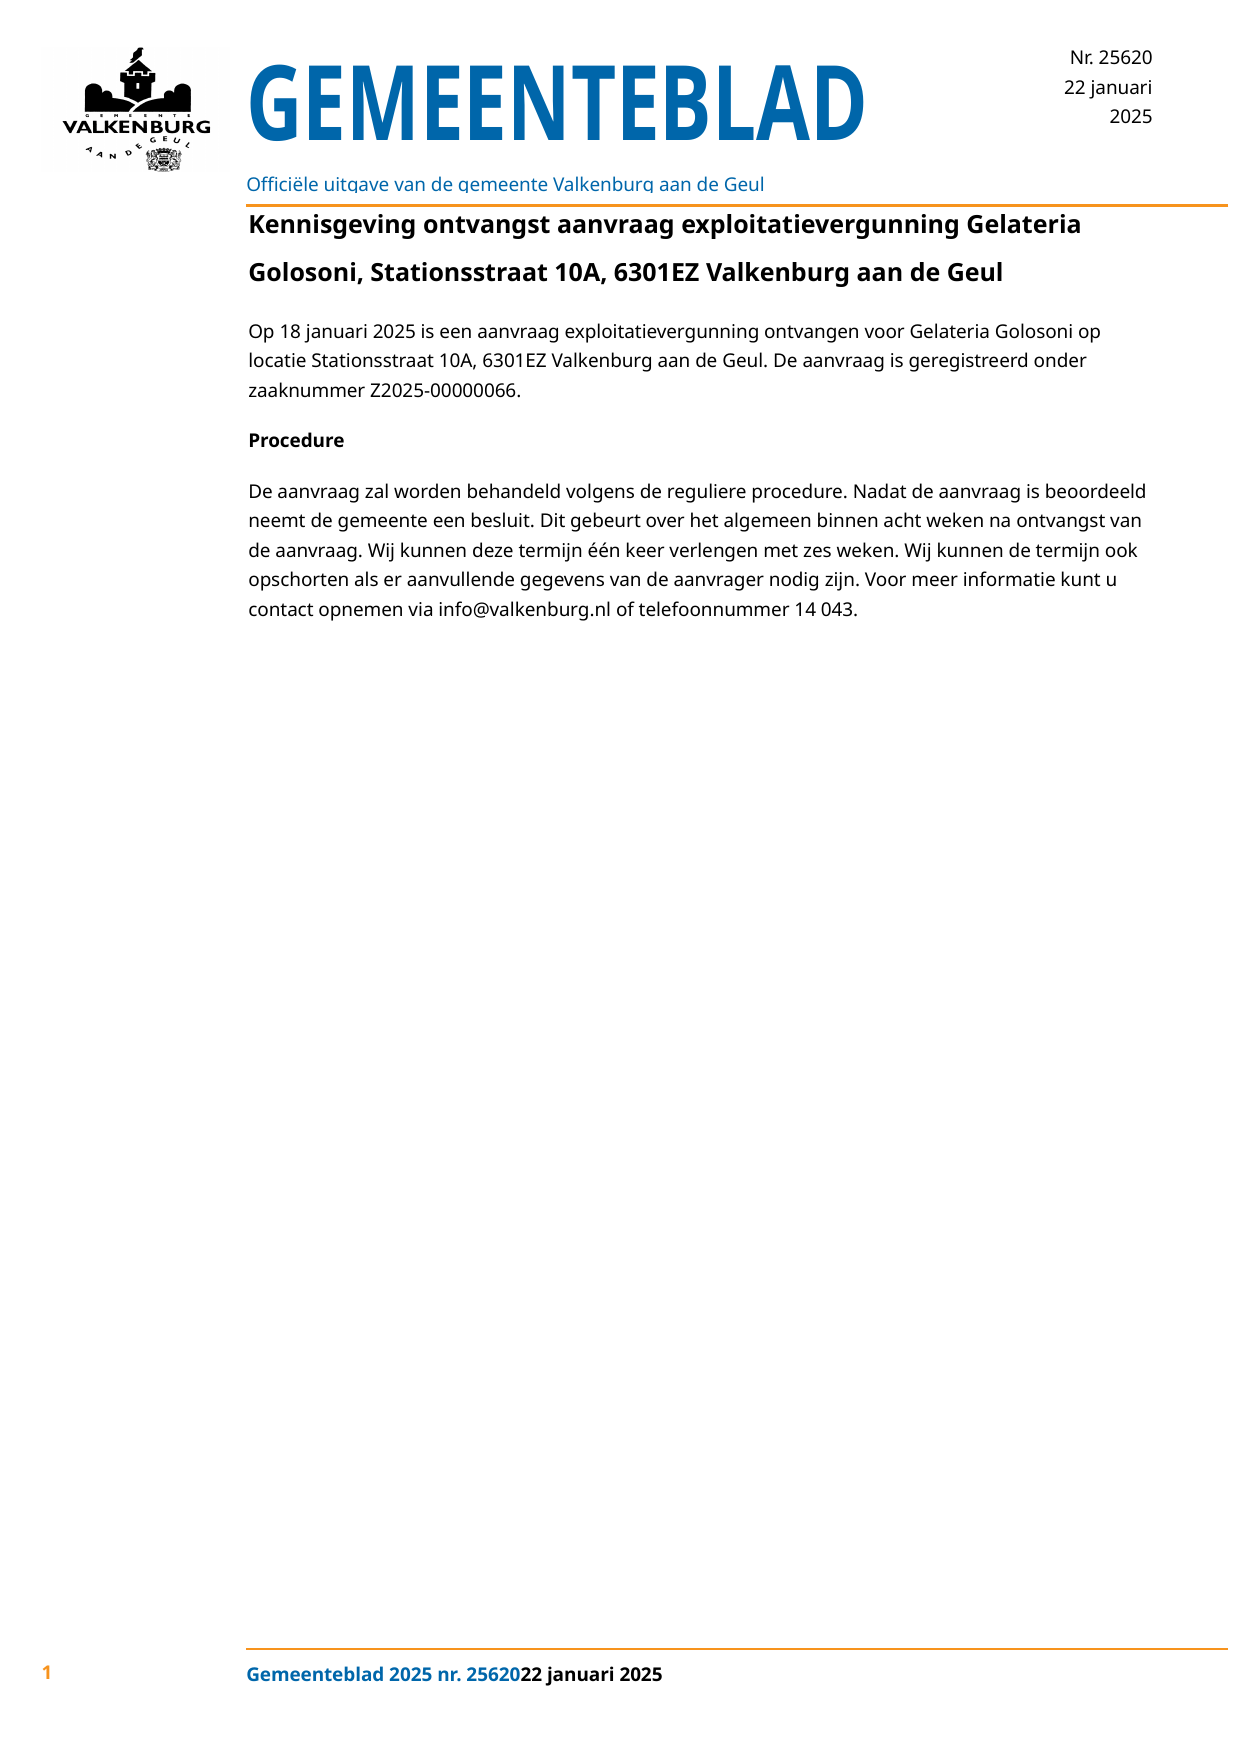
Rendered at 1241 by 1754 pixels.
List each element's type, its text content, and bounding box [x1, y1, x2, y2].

text Kennisgeving ontvangst aanvraag exploitatievergunning Gelateria Golosoni, Stationsstraat 10A, 6301EZ Valkenburg aan de Geul [248, 207, 1152, 288]
text Op 18 januari 2025 is een aanvraag exploitatievergunning ontvangen voor Gelateria Golosoni op locatie Stationsstraat 10A, 6301EZ Valkenburg aan de Geul. De aanvraag is geregistreerd onder zaaknummer Z2025-00000066. [248, 318, 1152, 403]
text Procedure [248, 427, 1152, 453]
text De aanvraag zal worden behandeld volgens de reguliere procedure. Nadat de aanvraag is beoordeeld neemt de gemeente een besluit. Dit gebeurt over het algemeen binnen acht weken na ontvangst van de aanvraag. Wij kunnen deze termijn één keer verlengen met zes weken. Wij kunnen de termijn ook opschorten als er aanvullende gegevens van de aanvrager nodig zijn. Voor meer informatie kunt u contact opnemen via info@valkenburg.nl of telefoonnummer 14 043. [248, 478, 1152, 622]
picture [41, 47, 231, 172]
